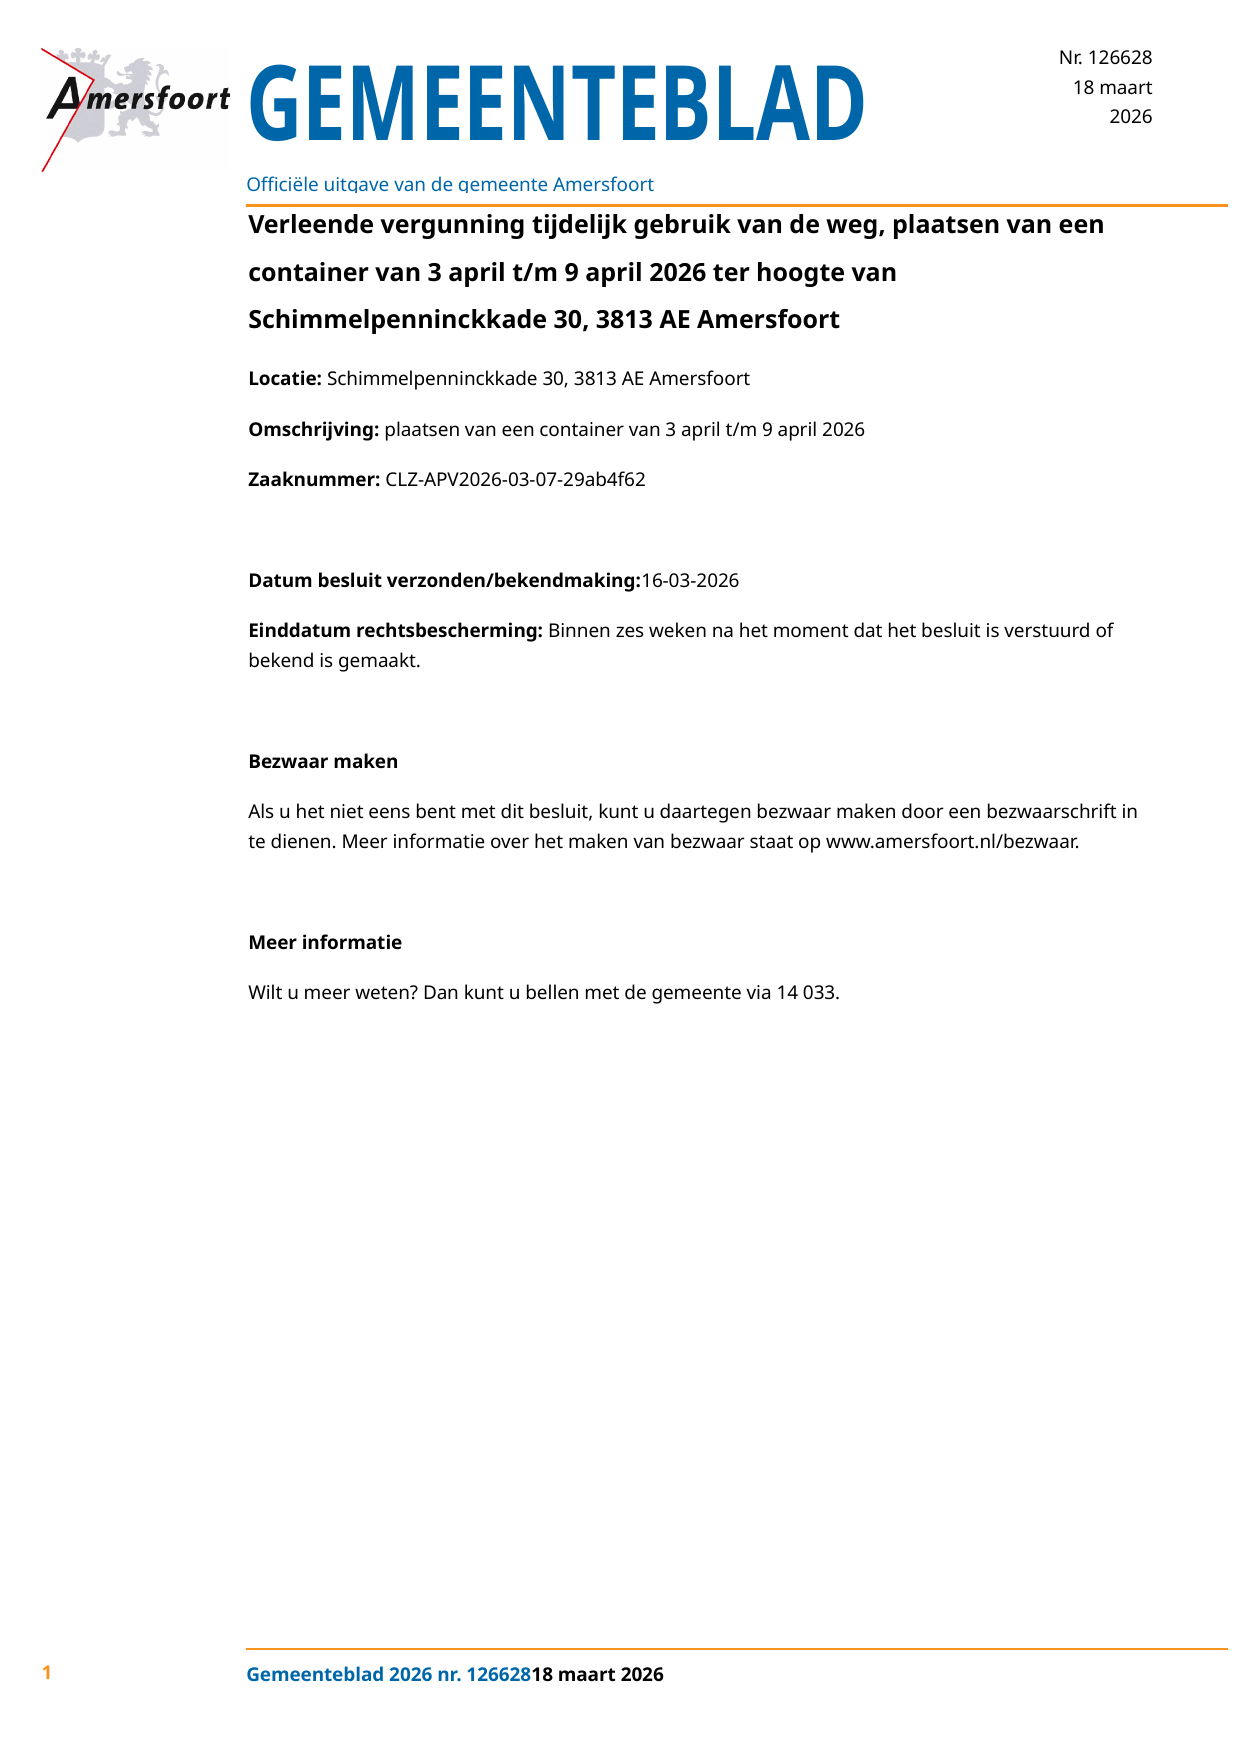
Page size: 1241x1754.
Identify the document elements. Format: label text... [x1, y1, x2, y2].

text Zaaknummer: CLZ-APV2026-03-07-29ab4f62 [248, 466, 1152, 492]
text Datum besluit verzonden/bekendmaking:16-03-2026 [248, 567, 1152, 593]
picture [41, 47, 231, 172]
text Omschrijving: plaatsen van een container van 3 april t/m 9 april 2026 [248, 416, 1152, 442]
text Einddatum rechtsbescherming: Binnen zes weken na het moment dat het besluit is verstuurd of bekend is gemaakt. [248, 618, 1152, 673]
text Bezwaar maken [248, 748, 1152, 774]
text Verleende vergunning tijdelijk gebruik van de weg, plaatsen van een container van 3 april t/m 9 april 2026 ter hoogte van Schimmelpenninckkade 30, 3813 AE Amersfoort [248, 207, 1152, 336]
text Meer informatie [248, 929, 1152, 954]
text Wilt u meer weten? Dan kunt u bellen met de gemeente via 14 033. [248, 979, 1152, 1005]
text Locatie: Schimmelpenninckkade 30, 3813 AE Amersfoort [248, 366, 1152, 391]
text Als u het niet eens bent met dit besluit, kunt u daartegen bezwaar maken door een bezwaarschrift in te dienen. Meer informatie over het maken van bezwaar staat op www.amersfoort.nl/bezwaar. [248, 798, 1152, 854]
